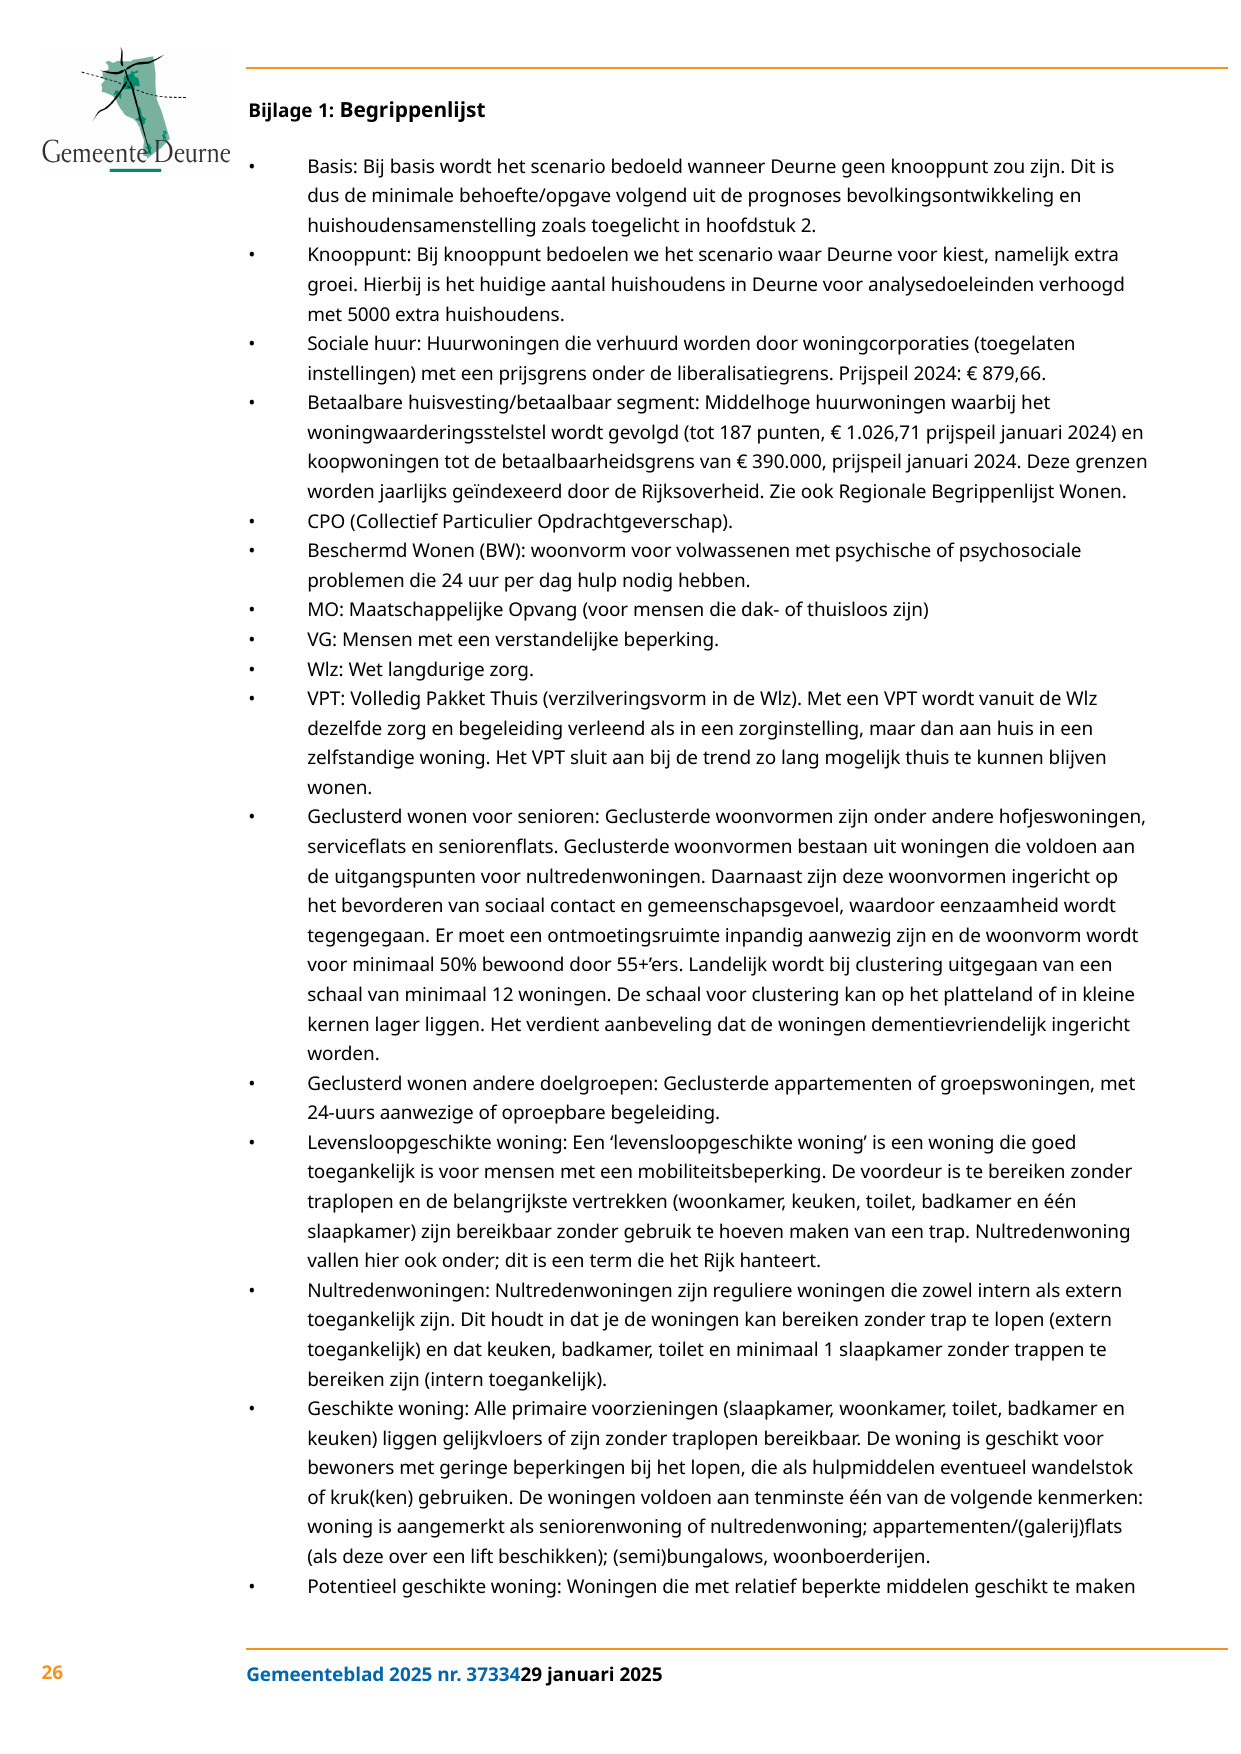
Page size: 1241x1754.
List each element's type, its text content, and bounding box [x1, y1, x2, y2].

list Beschermd Wonen (BW): woonvorm voor volwassenen met psychische of psychosociale problemen die 24 uur per dag hulp nodig hebben. [248, 537, 1152, 593]
list Wlz: Wet langdurige zorg. [248, 656, 1152, 682]
list Basis: Bij basis wordt het scenario bedoeld wanneer Deurne geen knooppunt zou zijn. Dit is dus de minimale behoefte/opgave volgend uit de prognoses bevolkingsontwikkeling en huishoudensamenstelling zoals toegelicht in hoofdstuk 2. [248, 153, 1152, 238]
text Bijlage 1: Begrippenlijst [248, 95, 1152, 123]
list Geclusterd wonen andere doelgroepen: Geclusterde appartementen of groepswoningen, met 24-uurs aanwezige of oproepbare begeleiding. [248, 1070, 1152, 1125]
list Potentieel geschikte woning: Woningen die met relatief beperkte middelen geschikt te maken [248, 1573, 1152, 1599]
list MO: Maatschappelijke Opvang (voor mensen die dak- of thuisloos zijn) [248, 597, 1152, 622]
list Geschikte woning: Alle primaire voorzieningen (slaapkamer, woonkamer, toilet, badkamer en keuken) liggen gelijkvloers of zijn zonder traplopen bereikbaar. De woning is geschikt voor bewoners met geringe beperkingen bij het lopen, die als hulpmiddelen eventueel wandelstok of kruk(ken) gebruiken. De woningen voldoen aan tenminste één van de volgende kenmerken: woning is aangemerkt als seniorenwoning of nultredenwoning; appartementen/(galerij)flats (als deze over een lift beschikken); (semi)bungalows, woonboerderijen. [248, 1395, 1152, 1569]
picture [41, 47, 231, 172]
list CPO (Collectief Particulier Opdrachtgeverschap). [248, 508, 1152, 534]
list Geclusterd wonen voor senioren: Geclusterde woonvormen zijn onder andere hofjeswoningen, serviceflats en seniorenflats. Geclusterde woonvormen bestaan uit woningen die voldoen aan de uitgangspunten voor nultredenwoningen. Daarnaast zijn deze woonvormen ingericht op het bevorderen van sociaal contact en gemeenschapsgevoel, waardoor eenzaamheid wordt tegengegaan. Er moet een ontmoetingsruimte inpandig aanwezig zijn en de woonvorm wordt voor minimaal 50% bewoond door 55+’ers. Landelijk wordt bij clustering uitgegaan van een schaal van minimaal 12 woningen. De schaal voor clustering kan op het platteland of in kleine kernen lager liggen. Het verdient aanbeveling dat de woningen dementievriendelijk ingericht worden. [248, 804, 1152, 1066]
list Knooppunt: Bij knooppunt bedoelen we het scenario waar Deurne voor kiest, namelijk extra groei. Hierbij is het huidige aantal huishoudens in Deurne voor analysedoeleinden verhoogd met 5000 extra huishoudens. [248, 242, 1152, 327]
list Nultredenwoningen: Nultredenwoningen zijn reguliere woningen die zowel intern als extern toegankelijk zijn. Dit houdt in dat je de woningen kan bereiken zonder trap te lopen (extern toegankelijk) en dat keuken, badkamer, toilet en minimaal 1 slaapkamer zonder trappen te bereiken zijn (intern toegankelijk). [248, 1277, 1152, 1392]
list VPT: Volledig Pakket Thuis (verzilveringsvorm in de Wlz). Met een VPT wordt vanuit de Wlz dezelfde zorg en begeleiding verleend als in een zorginstelling, maar dan aan huis in een zelfstandige woning. Het VPT sluit aan bij de trend zo lang mogelijk thuis te kunnen blijven wonen. [248, 685, 1152, 800]
list Levensloopgeschikte woning: Een ‘levensloopgeschikte woning’ is een woning die goed toegankelijk is voor mensen met een mobiliteitsbeperking. De voordeur is te bereiken zonder traplopen en de belangrijkste vertrekken (woonkamer, keuken, toilet, badkamer en één slaapkamer) zijn bereikbaar zonder gebruik te hoeven maken van een trap. Nultredenwoning vallen hier ook onder; dit is een term die het Rijk hanteert. [248, 1129, 1152, 1273]
list Sociale huur: Huurwoningen die verhuurd worden door woningcorporaties (toegelaten instellingen) met een prijsgrens onder de liberalisatiegrens. Prijspeil 2024: € 879,66. [248, 330, 1152, 386]
list Betaalbare huisvesting/betaalbaar segment: Middelhoge huurwoningen waarbij het woningwaarderingsstelstel wordt gevolgd (tot 187 punten, € 1.026,71 prijspeil januari 2024) en koopwoningen tot de betaalbaarheidsgrens van € 390.000, prijspeil januari 2024. Deze grenzen worden jaarlijks geïndexeerd door de Rijksoverheid. Zie ook Regionale Begrippenlijst Wonen. [248, 389, 1152, 504]
list VG: Mensen met een verstandelijke beperking. [248, 626, 1152, 652]
